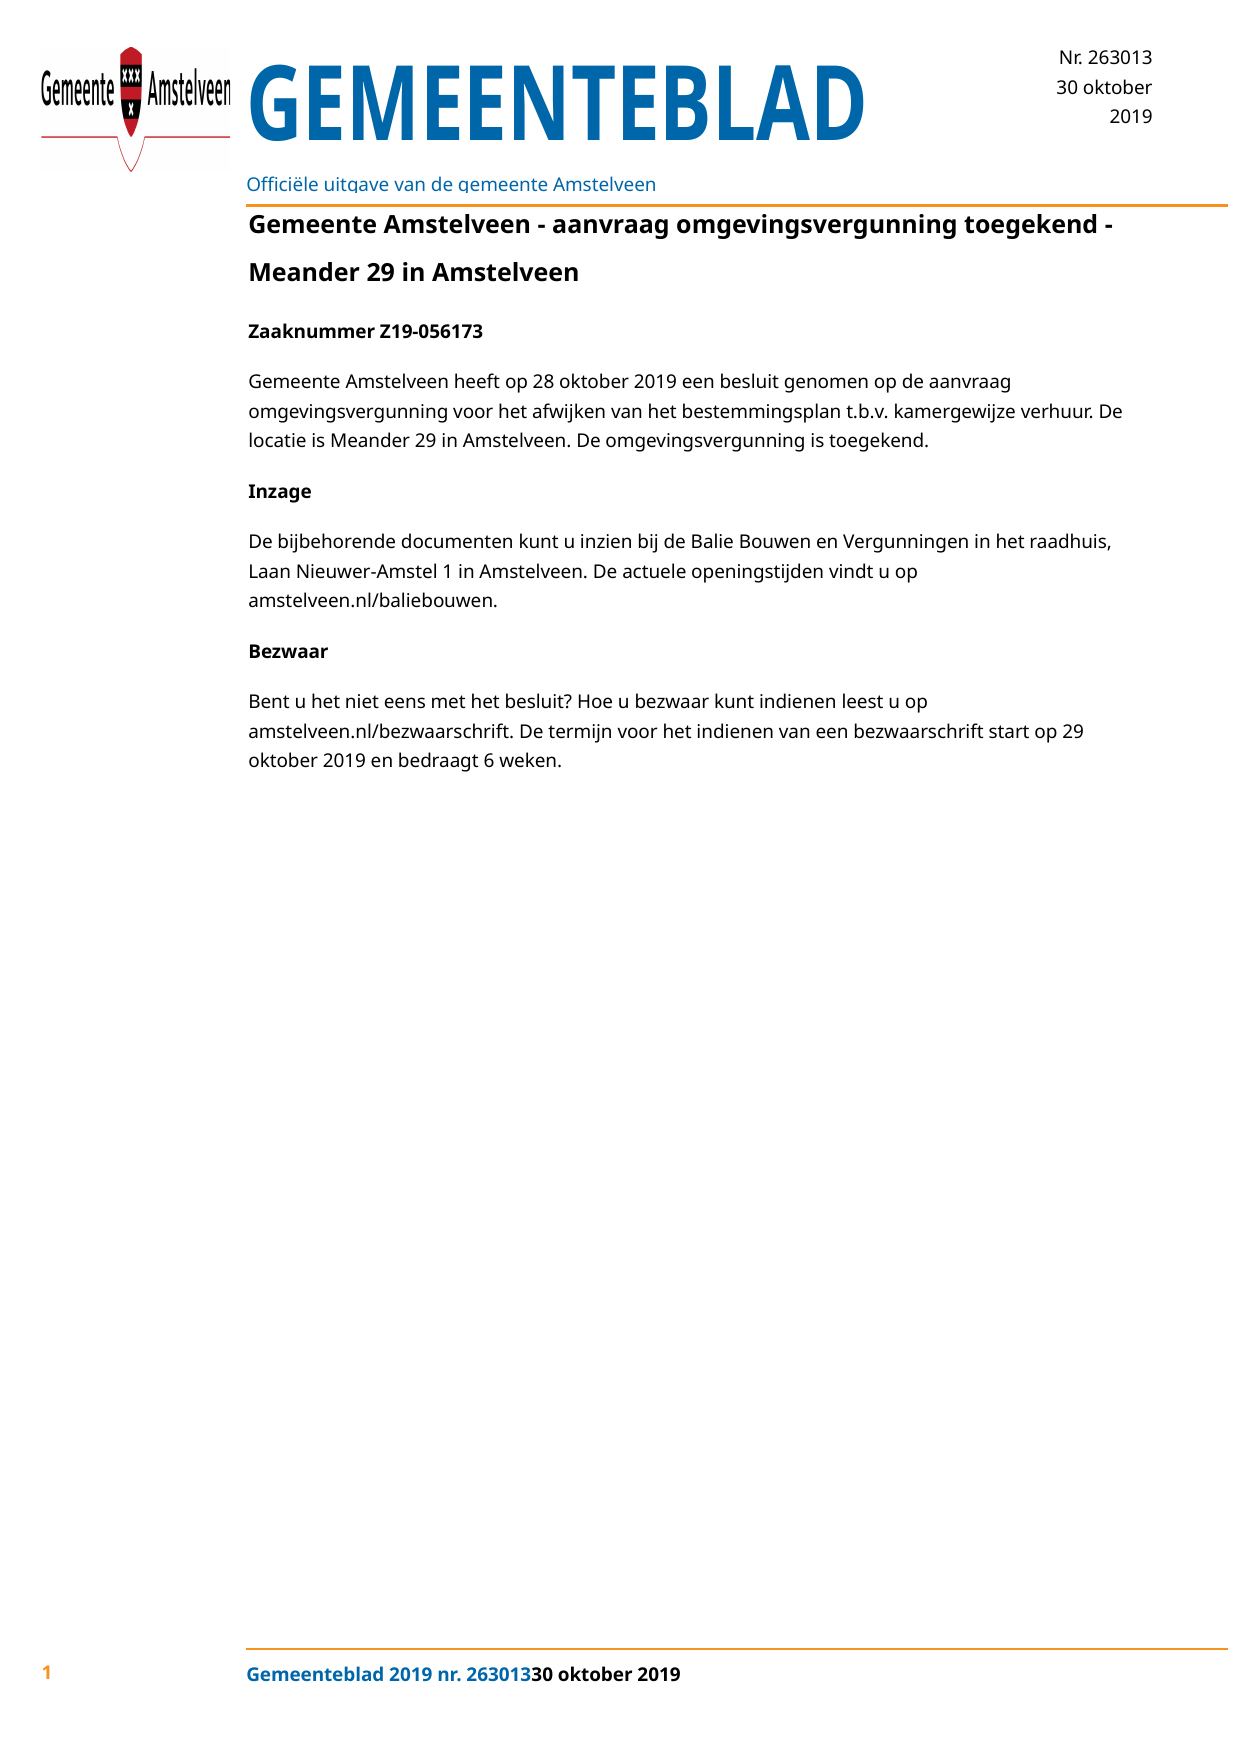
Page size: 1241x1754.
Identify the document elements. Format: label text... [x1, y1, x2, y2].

text Gemeente Amstelveen heeft op 28 oktober 2019 een besluit genomen op de aanvraag omgevingsvergunning voor het afwijken van het bestemmingsplan t.b.v. kamergewijze verhuur. De locatie is Meander 29 in Amstelveen. De omgevingsvergunning is toegekend. [248, 368, 1152, 453]
text Gemeente Amstelveen - aanvraag omgevingsvergunning toegekend - Meander 29 in Amstelveen [248, 207, 1152, 288]
text Zaaknummer Z19-056173 [248, 318, 1152, 344]
text De bijbehorende documenten kunt u inzien bij de Balie Bouwen en Vergunningen in het raadhuis, Laan Nieuwer-Amstel 1 in Amstelveen. De actuele openingstijden vindt u op amstelveen.nl/baliebouwen. [248, 528, 1152, 613]
text Inzage [248, 478, 1152, 504]
text Bent u het niet eens met het besluit? Hoe u bezwaar kunt indienen leest u op amstelveen.nl/bezwaarschrift. De termijn voor het indienen van een bezwaarschrift start op 29 oktober 2019 en bedraagt 6 weken. [248, 688, 1152, 773]
picture [41, 47, 231, 172]
text Bezwaar [248, 638, 1152, 664]
